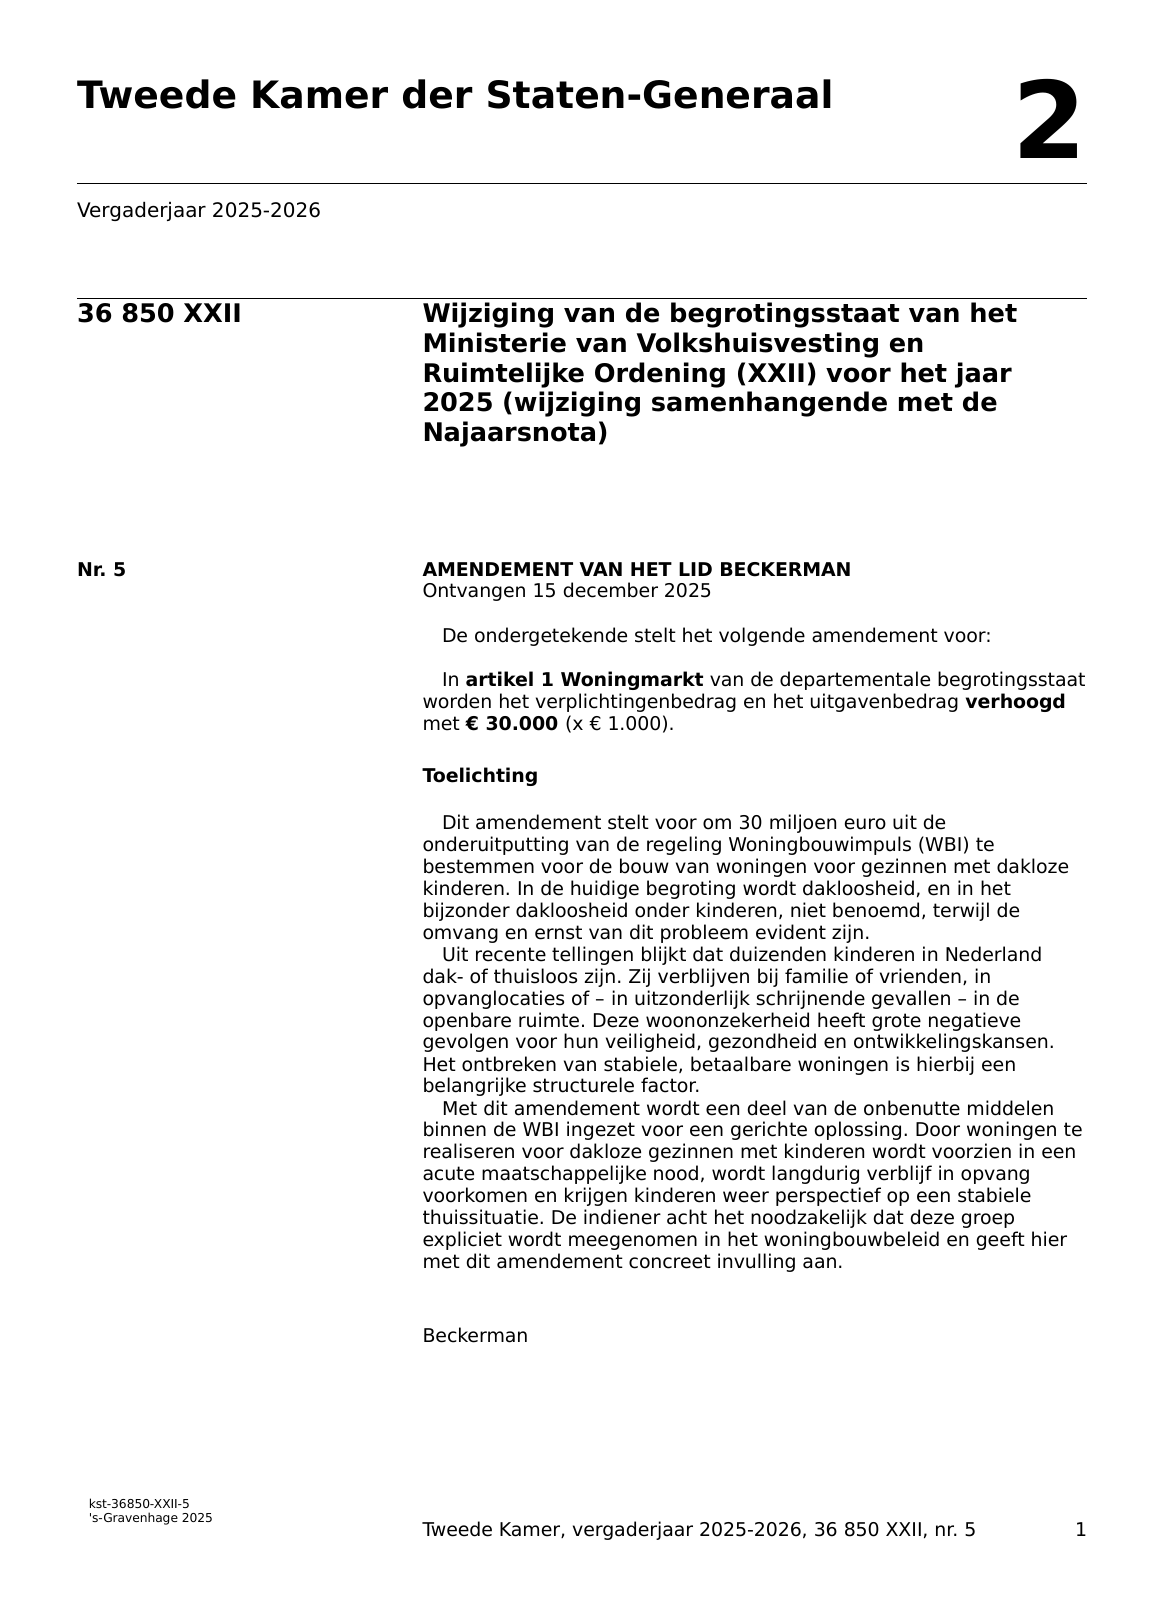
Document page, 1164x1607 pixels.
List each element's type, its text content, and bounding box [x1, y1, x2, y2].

subtitle Nr. 5 AMENDEMENT VAN HET LID BECKERMAN [77, 558, 1087, 580]
table_header 2 [886, 59, 1087, 183]
text 's-Gravenhage 2025 [88, 1511, 323, 1525]
text In artikel 1 Woningmarkt van de departementale begrotingsstaat worden het verplichtingenbedrag en het uitgavenbedrag verhoogd met € 30.000 (x € 1.000). [422, 669, 1087, 735]
table_cell Vergaderjaar 2025-2026 [77, 184, 1087, 298]
text Dit amendement stelt voor om 30 miljoen euro uit de onderuitputting van de regeling Woningbouwimpuls (WBI) te bestemmen voor de bouw van woningen voor gezinnen met dakloze kinderen. In de huidige begroting wordt dakloosheid, en in het bijzonder dakloosheid onder kinderen, niet benoemd, terwijl de omvang en ernst van dit probleem evident zijn. [422, 812, 1087, 943]
text Met dit amendement wordt een deel van de onbenutte middelen binnen de WBI ingezet voor een gerichte oplossing. Door woningen te realiseren voor dakloze gezinnen met kinderen wordt voorzien in een acute maatschappelijke nood, wordt langdurig verblijf in opvang voorkomen en krijgen kinderen weer perspectief op een stabiele thuissituatie. De indiener acht het noodzakelijk dat deze groep expliciet wordt meegenomen in het woningbouwbeleid en geeft hier met dit amendement concreet invulling aan. [422, 1097, 1087, 1273]
text Beckerman [422, 1303, 1087, 1347]
text kst-36850-XXII-5 [88, 1497, 323, 1511]
subtitle Toelichting [422, 765, 1087, 787]
text Uit recente tellingen blijkt dat duizenden kinderen in Nederland dak- of thuisloos zijn. Zij verblijven bij familie of vrienden, in opvanglocaties of – in uitzonderlijk schrijnende gevallen – in de openbare ruimte. Deze woononzekerheid heeft grote negatieve gevolgen voor hun veiligheid, gezondheid en ontwikkelingskansen. Het ontbreken van stabiele, betaalbare woningen is hierbij een belangrijke structurele factor. [422, 943, 1087, 1097]
subtitle 36 850 XXII Wijziging van de begrotingsstaat van het Ministerie van Volkshuisvesting en Ruimtelijke Ordening (XXII) voor het jaar 2025 (wijziging samenhangende met de Najaarsnota) [77, 299, 1087, 447]
text Ontvangen 15 december 2025 [422, 580, 1087, 602]
table_header Tweede Kamer der Staten-Generaal [77, 59, 886, 183]
text De ondergetekende stelt het volgende amendement voor: [422, 624, 1087, 647]
